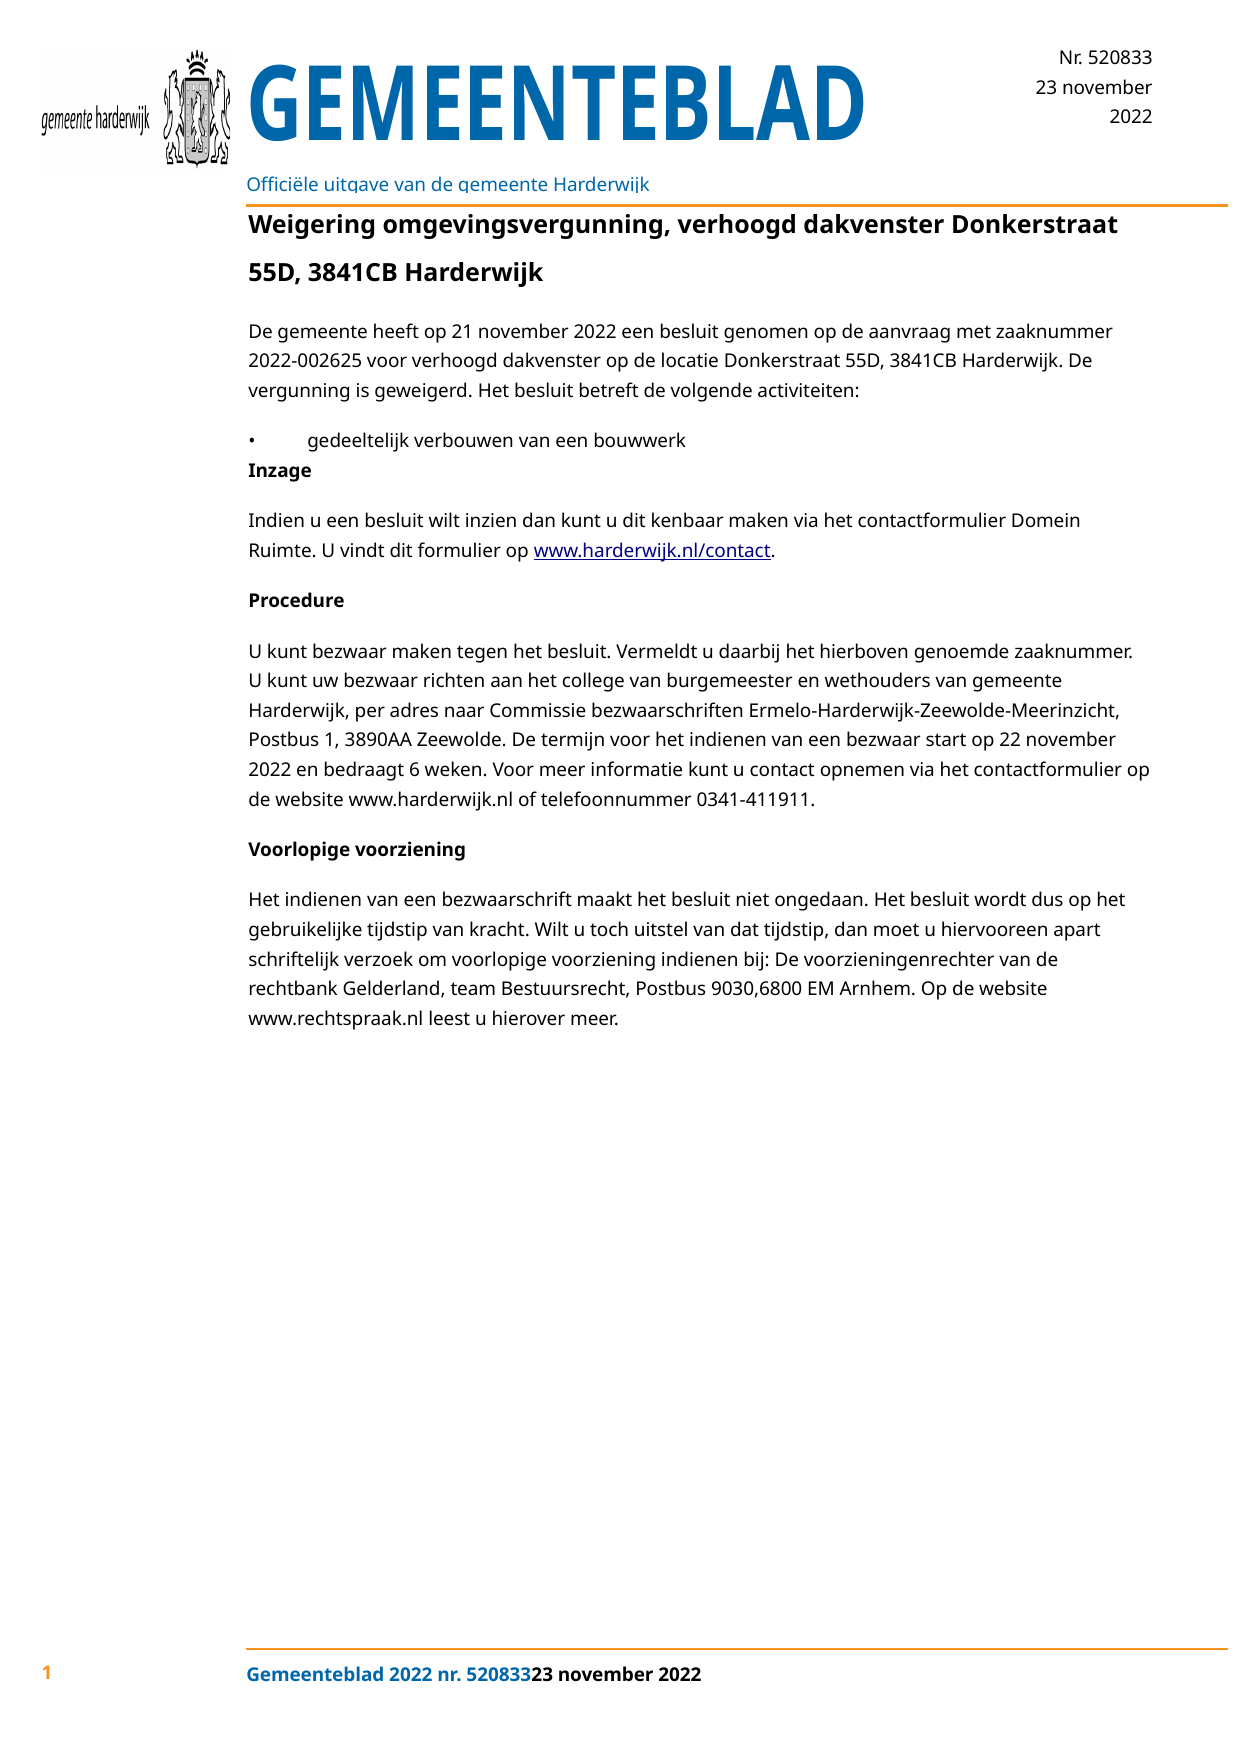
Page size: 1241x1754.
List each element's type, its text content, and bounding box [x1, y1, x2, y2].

text De gemeente heeft op 21 november 2022 een besluit genomen op de aanvraag met zaaknummer 2022-002625 voor verhoogd dakvenster op de locatie Donkerstraat 55D, 3841CB Harderwijk. De vergunning is geweigerd. Het besluit betreft de volgende activiteiten: [248, 318, 1152, 403]
text Indien u een besluit wilt inzien dan kunt u dit kenbaar maken via het contactformulier Domein Ruimte. U vindt dit formulier op www.harderwijk.nl/contact. [248, 507, 1152, 563]
list gedeeltelijk verbouwen van een bouwwerk [248, 427, 1152, 453]
text Het indienen van een bezwaarschrift maakt het besluit niet ongedaan. Het besluit wordt dus op het gebruikelijke tijdstip van kracht. Wilt u toch uitstel van dat tijdstip, dan moet u hiervooreen apart schriftelijk verzoek om voorlopige voorziening indienen bij: De voorzieningenrechter van de rechtbank Gelderland, team Bestuursrecht, Postbus 9030,6800 EM Arnhem. Op de website www.rechtspraak.nl leest u hierover meer. [248, 887, 1152, 1031]
text Voorlopige voorziening [248, 836, 1152, 862]
text U kunt bezwaar maken tegen het besluit. Vermeldt u daarbij het hierboven genoemde zaaknummer. U kunt uw bezwaar richten aan het college van burgemeester en wethouders van gemeente Harderwijk, per adres naar Commissie bezwaarschriften Ermelo-Harderwijk-Zeewolde-Meerinzicht, Postbus 1, 3890AA Zeewolde. De termijn voor het indienen van een bezwaar start op 22 november 2022 en bedraagt 6 weken. Voor meer informatie kunt u contact opnemen via het contactformulier op de website www.harderwijk.nl of telefoonnummer 0341-411911. [248, 638, 1152, 812]
text Inzage [248, 457, 1152, 483]
picture [41, 47, 231, 172]
text Procedure [248, 587, 1152, 613]
text Weigering omgevingsvergunning, verhoogd dakvenster Donkerstraat 55D, 3841CB Harderwijk [248, 207, 1152, 288]
